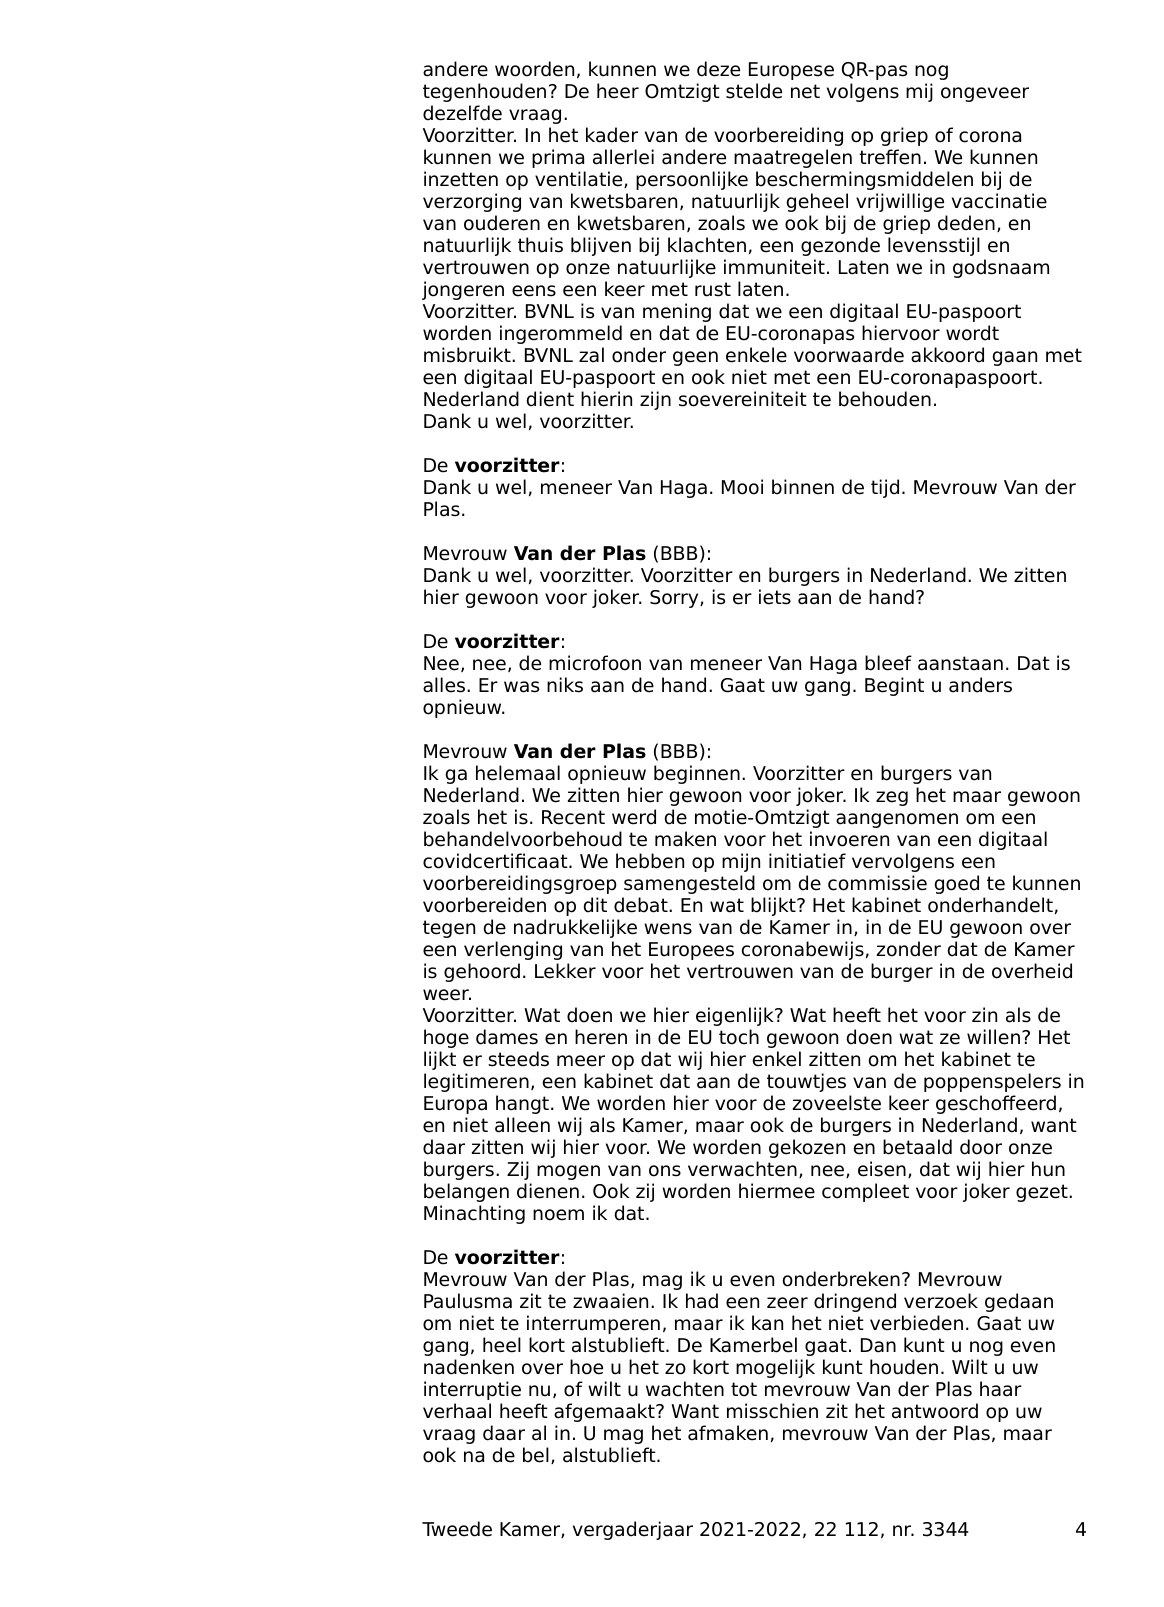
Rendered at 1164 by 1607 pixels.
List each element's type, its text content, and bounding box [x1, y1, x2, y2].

text Ik ga helemaal opnieuw beginnen. Voorzitter en burgers van Nederland. We zitten hier gewoon voor joker. Ik zeg het maar gewoon zoals het is. Recent werd de motie-Omtzigt aangenomen om een behandelvoorbehoud te maken voor het invoeren van een digitaal covidcertificaat. We hebben op mijn initiatief vervolgens een voorbereidingsgroep samengesteld om de commissie goed te kunnen voorbereiden op dit debat. En wat blijkt? Het kabinet onderhandelt, tegen de nadrukkelijke wens van de Kamer in, in de EU gewoon over een verlenging van het Europees coronabewijs, zonder dat de Kamer is gehoord. Lekker voor het vertrouwen van de burger in de overheid weer. [422, 763, 1087, 1005]
text Mevrouw Van der Plas (BBB): [422, 543, 1087, 565]
text Dank u wel, meneer Van Haga. Mooi binnen de tijd. Mevrouw Van der Plas. [422, 477, 1087, 521]
text Dank u wel, voorzitter. Voorzitter en burgers in Nederland. We zitten hier gewoon voor joker. Sorry, is er iets aan de hand? [422, 565, 1087, 609]
text De voorzitter: [422, 631, 1087, 653]
text De voorzitter: [422, 455, 1087, 477]
text Dank u wel, voorzitter. [422, 411, 1087, 433]
text Nee, nee, de microfoon van meneer Van Haga bleef aanstaan. Dat is alles. Er was niks aan de hand. Gaat uw gang. Begint u anders opnieuw. [422, 653, 1087, 719]
text Mevrouw Van der Plas, mag ik u even onderbreken? Mevrouw Paulusma zit te zwaaien. Ik had een zeer dringend verzoek gedaan om niet te interrumperen, maar ik kan het niet verbieden. Gaat uw gang, heel kort alstublieft. De Kamerbel gaat. Dan kunt u nog even nadenken over hoe u het zo kort mogelijk kunt houden. Wilt u uw interruptie nu, of wilt u wachten tot mevrouw Van der Plas haar verhaal heeft afgemaakt? Want misschien zit het antwoord op uw vraag daar al in. U mag het afmaken, mevrouw Van der Plas, maar ook na de bel, alstublieft. [422, 1269, 1087, 1467]
text andere woorden, kunnen we deze Europese QR-pas nog tegenhouden? De heer Omtzigt stelde net volgens mij ongeveer dezelfde vraag. [422, 59, 1087, 125]
text Voorzitter. In het kader van de voorbereiding op griep of corona kunnen we prima allerlei andere maatregelen treffen. We kunnen inzetten op ventilatie, persoonlijke beschermingsmiddelen bij de verzorging van kwetsbaren, natuurlijk geheel vrijwillige vaccinatie van ouderen en kwetsbaren, zoals we ook bij de griep deden, en natuurlijk thuis blijven bij klachten, een gezonde levensstijl en vertrouwen op onze natuurlijke immuniteit. Laten we in godsnaam jongeren eens een keer met rust laten. [422, 125, 1087, 301]
text Voorzitter. Wat doen we hier eigenlijk? Wat heeft het voor zin als de hoge dames en heren in de EU toch gewoon doen wat ze willen? Het lijkt er steeds meer op dat wij hier enkel zitten om het kabinet te legitimeren, een kabinet dat aan de touwtjes van de poppenspelers in Europa hangt. We worden hier voor de zoveelste keer geschoffeerd, en niet alleen wij als Kamer, maar ook de burgers in Nederland, want daar zitten wij hier voor. We worden gekozen en betaald door onze burgers. Zij mogen van ons verwachten, nee, eisen, dat wij hier hun belangen dienen. Ook zij worden hiermee compleet voor joker gezet. Minachting noem ik dat. [422, 1005, 1087, 1225]
text De voorzitter: [422, 1247, 1087, 1269]
text Mevrouw Van der Plas (BBB): [422, 741, 1087, 763]
text Voorzitter. BVNL is van mening dat we een digitaal EU-paspoort worden ingerommeld en dat de EU-coronapas hiervoor wordt misbruikt. BVNL zal onder geen enkele voorwaarde akkoord gaan met een digitaal EU-paspoort en ook niet met een EU-coronapaspoort. Nederland dient hierin zijn soevereiniteit te behouden. [422, 301, 1087, 411]
